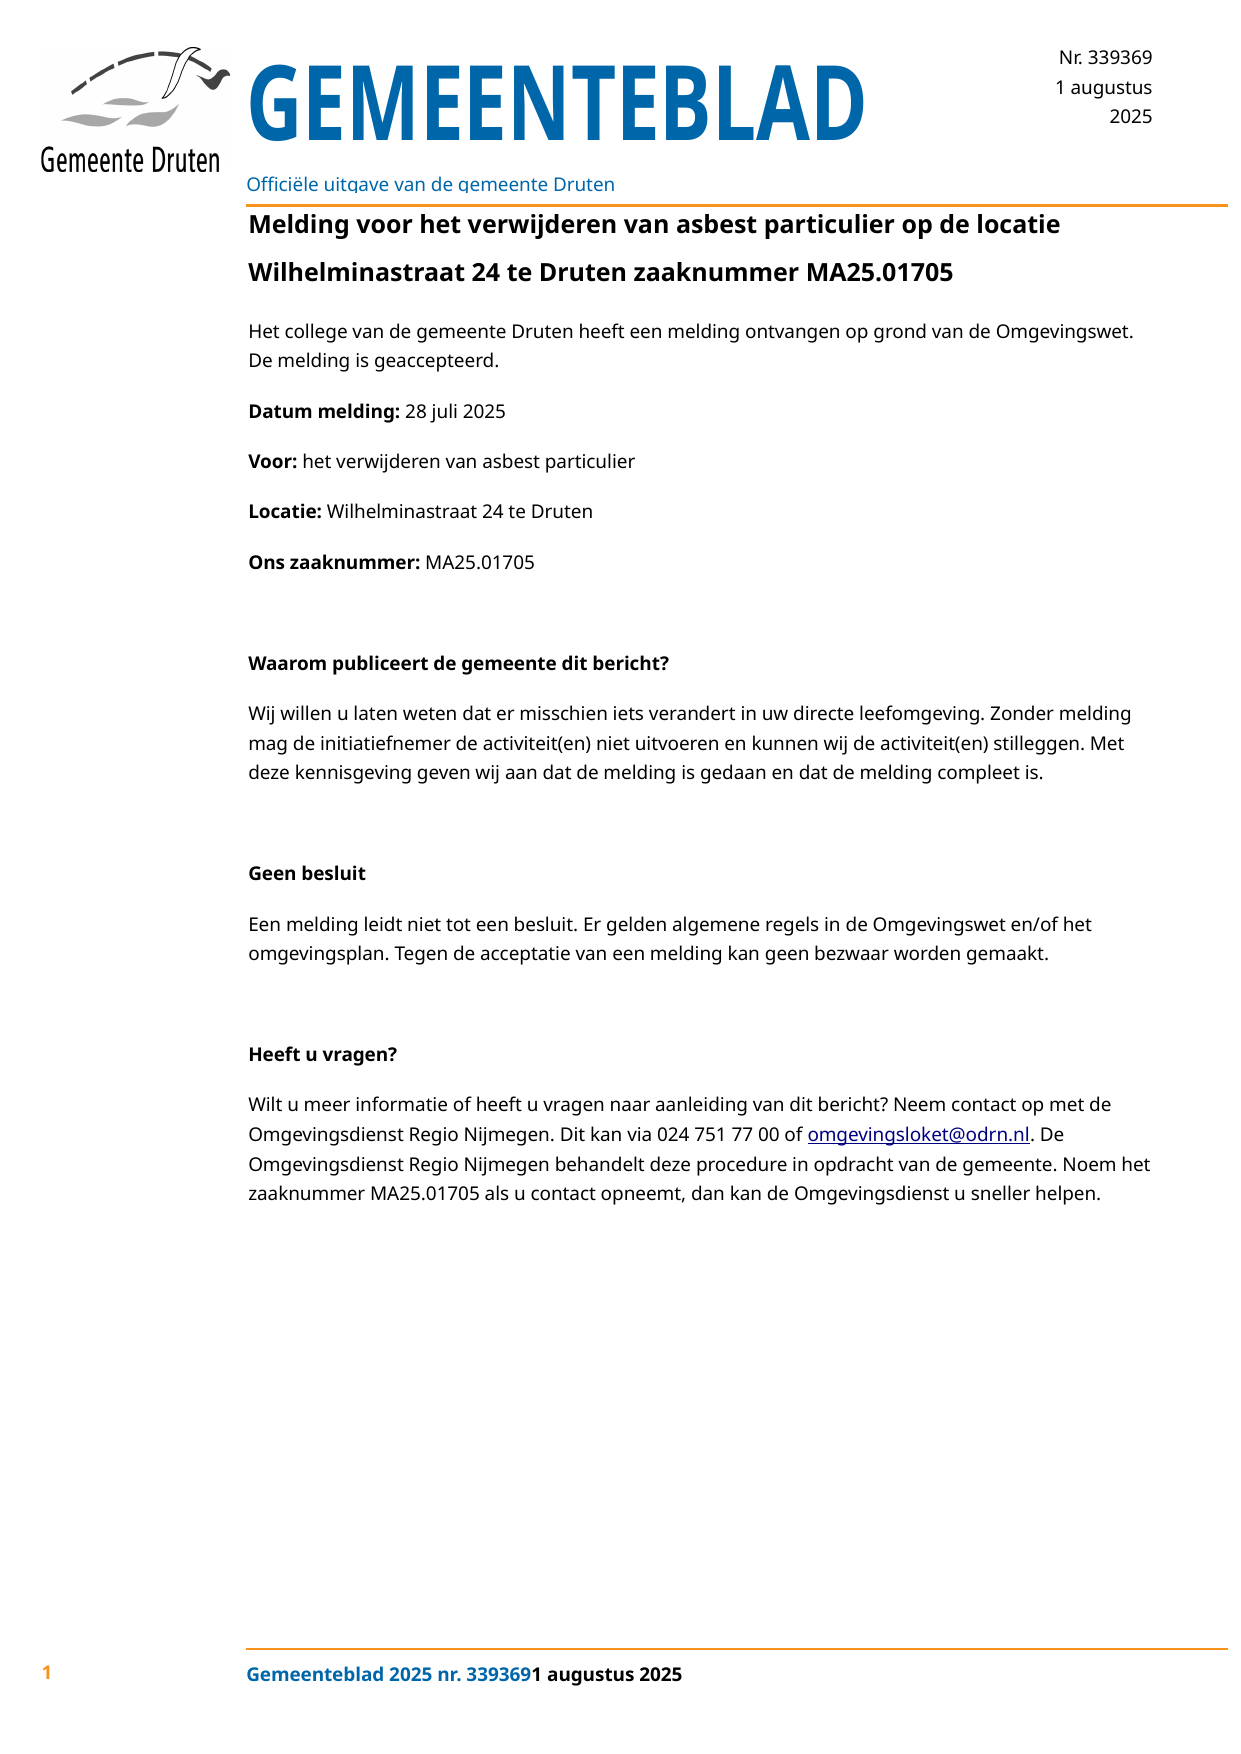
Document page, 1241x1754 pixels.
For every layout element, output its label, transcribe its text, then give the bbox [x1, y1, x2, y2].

text Melding voor het verwijderen van asbest particulier op de locatie Wilhelminastraat 24 te Druten zaaknummer MA25.01705 [248, 207, 1152, 288]
text Wij willen u laten weten dat er misschien iets verandert in uw directe leefomgeving. Zonder melding mag de initiatiefnemer de activiteit(en) niet uitvoeren en kunnen wij de activiteit(en) stilleggen. Met deze kennisgeving geven wij aan dat de melding is gedaan en dat de melding compleet is. [248, 700, 1152, 785]
text Heeft u vragen? [248, 1041, 1152, 1067]
text Voor: het verwijderen van asbest particulier [248, 448, 1152, 474]
text Wilt u meer informatie of heeft u vragen naar aanleiding van dit bericht? Neem contact op met de Omgevingsdienst Regio Nijmegen. Dit kan via 024 751 77 00 of omgevingsloket@odrn.nl. De Omgevingsdienst Regio Nijmegen behandelt deze procedure in opdracht van de gemeente. Noem het zaaknummer MA25.01705 als u contact opneemt, dan kan de Omgevingsdienst u sneller helpen. [248, 1092, 1152, 1206]
text Een melding leidt niet tot een besluit. Er gelden algemene regels in de Omgevingswet en/of het omgevingsplan. Tegen de acceptatie van een melding kan geen bezwaar worden gemaakt. [248, 911, 1152, 966]
picture [41, 47, 231, 172]
text Locatie: Wilhelminastraat 24 te Druten [248, 499, 1152, 524]
text Geen besluit [248, 860, 1152, 886]
text Ons zaaknummer: MA25.01705 [248, 549, 1152, 575]
text Datum melding: 28 juli 2025 [248, 398, 1152, 424]
text Het college van de gemeente Druten heeft een melding ontvangen op grond van de Omgevingswet. De melding is geaccepteerd. [248, 318, 1152, 373]
text Waarom publiceert de gemeente dit bericht? [248, 650, 1152, 676]
